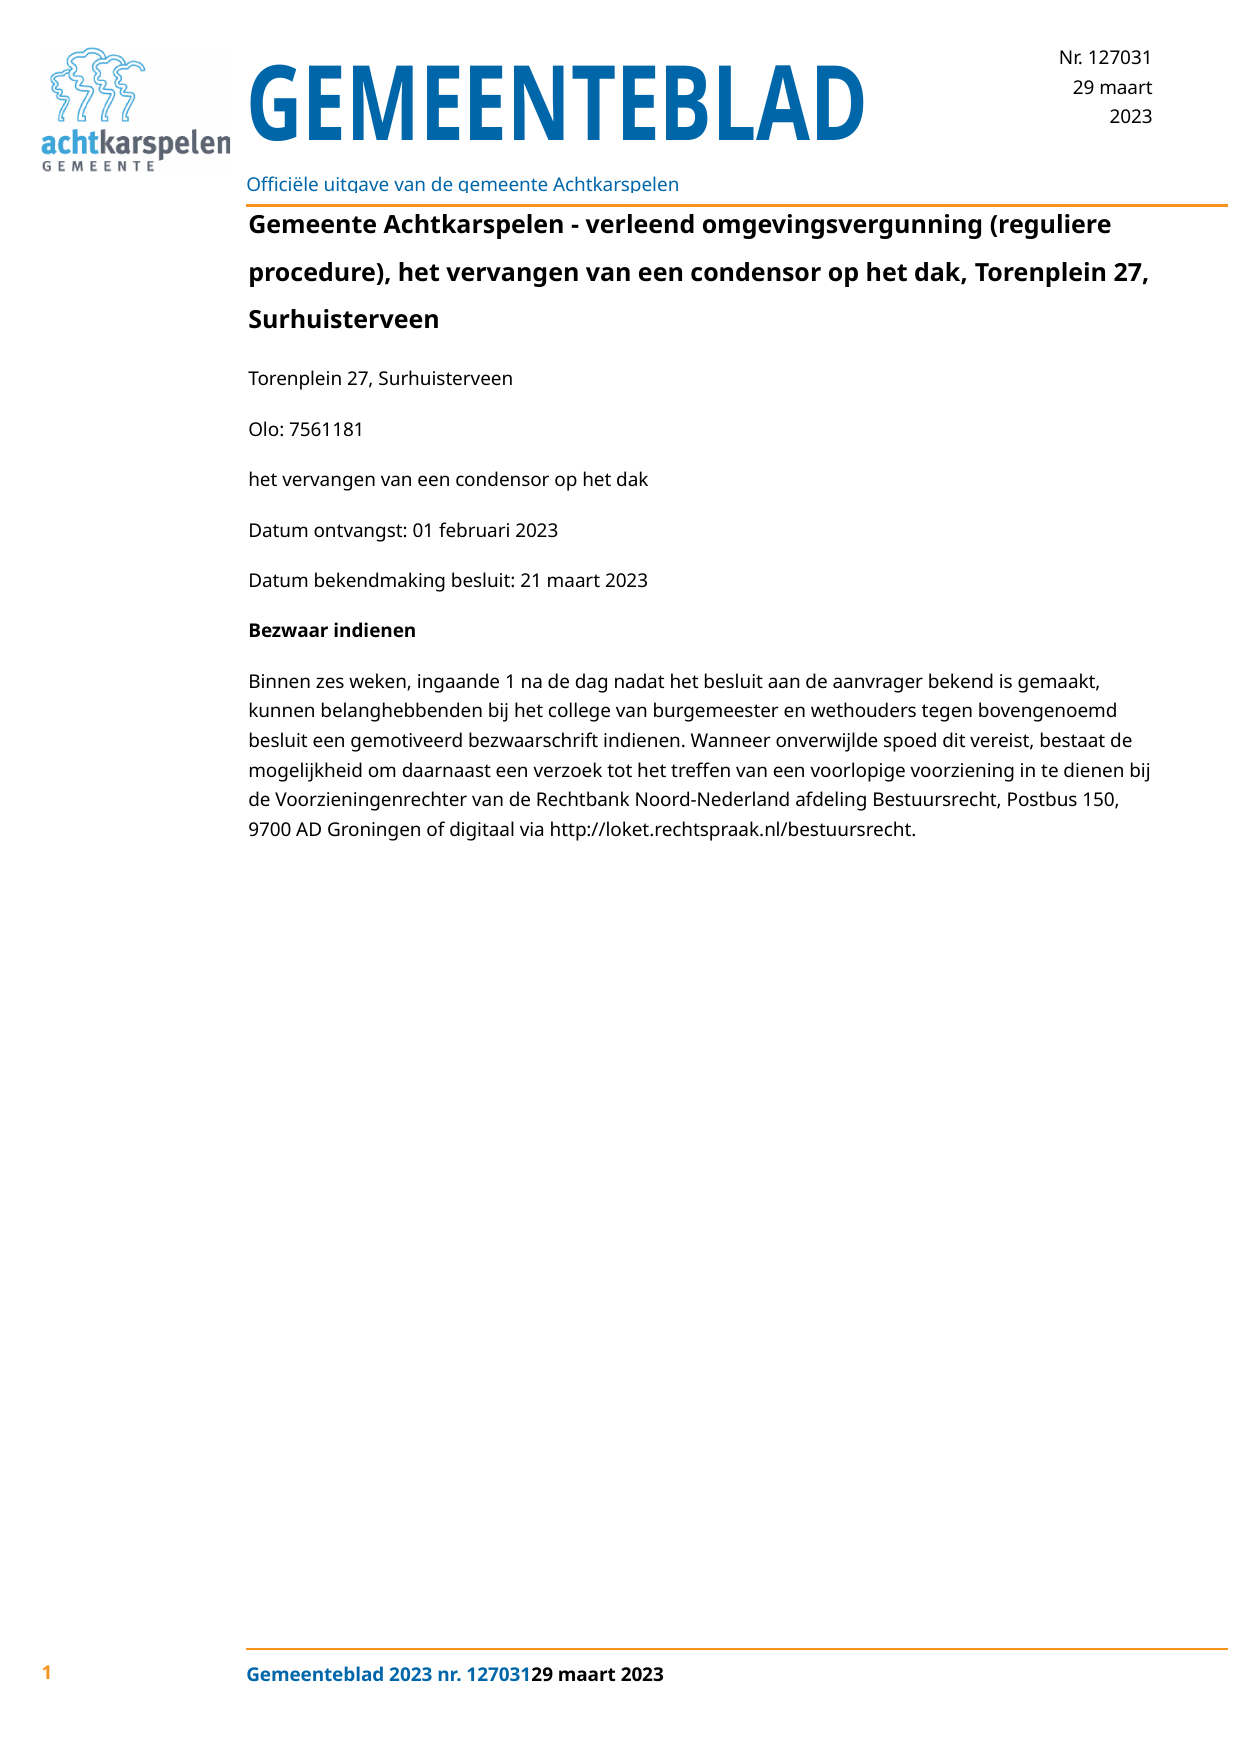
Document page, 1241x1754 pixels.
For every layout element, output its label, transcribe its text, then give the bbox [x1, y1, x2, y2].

text Binnen zes weken, ingaande 1 na de dag nadat het besluit aan de aanvrager bekend is gemaakt, kunnen belanghebbenden bij het college van burgemeester en wethouders tegen bovengenoemd besluit een gemotiveerd bezwaarschrift indienen. Wanneer onverwijlde spoed dit vereist, bestaat de mogelijkheid om daarnaast een verzoek tot het treffen van een voorlopige voorziening in te dienen bij de Voorzieningenrechter van de Rechtbank Noord-Nederland afdeling Bestuursrecht, Postbus 150, 9700 AD Groningen of digitaal via http://loket.rechtspraak.nl/bestuursrecht. [248, 668, 1152, 842]
text Gemeente Achtkarspelen - verleend omgevingsvergunning (reguliere procedure), het vervangen van een condensor op het dak, Torenplein 27, Surhuisterveen [248, 207, 1152, 336]
text Torenplein 27, Surhuisterveen [248, 366, 1152, 391]
text Datum bekendmaking besluit: 21 maart 2023 [248, 567, 1152, 593]
text Olo: 7561181 [248, 416, 1152, 442]
text Bezwaar indienen [248, 618, 1152, 643]
text het vervangen van een condensor op het dak [248, 466, 1152, 492]
picture [41, 47, 231, 172]
text Datum ontvangst: 01 februari 2023 [248, 517, 1152, 542]
